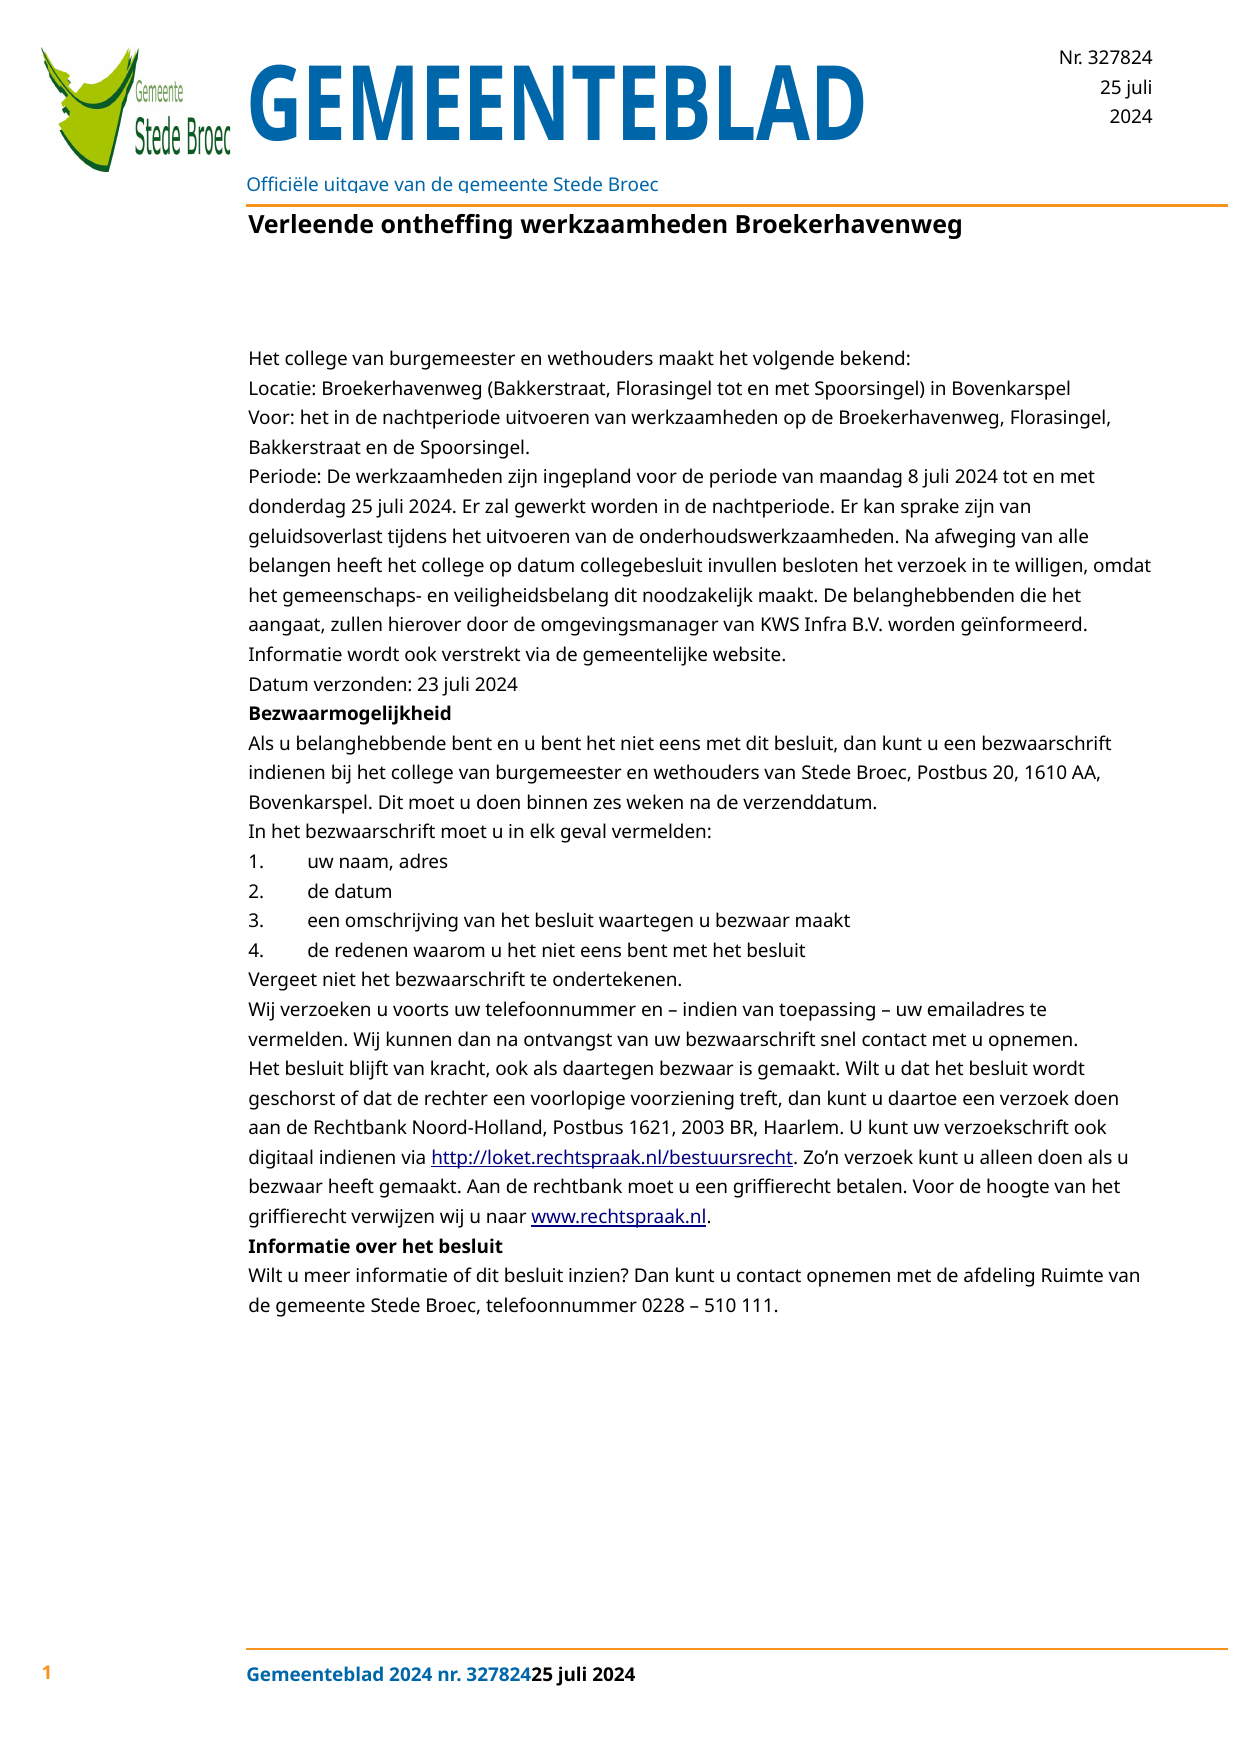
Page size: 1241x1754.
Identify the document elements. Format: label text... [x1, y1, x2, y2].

text Periode: De werkzaamheden zijn ingepland voor de periode van maandag 8 juli 2024 tot en met donderdag 25 juli 2024. Er zal gewerkt worden in de nachtperiode. Er kan sprake zijn van geluidsoverlast tijdens het uitvoeren van de onderhoudswerkzaamheden. Na afweging van alle belangen heeft het college op datum collegebesluit invullen besloten het verzoek in te willigen, omdat het gemeenschaps- en veiligheidsbelang dit noodzakelijk maakt. De belanghebbenden die het aangaat, zullen hierover door de omgevingsmanager van KWS Infra B.V. worden geïnformeerd. Informatie wordt ook verstrekt via de gemeentelijke website. [248, 464, 1152, 667]
text Wij verzoeken u voorts uw telefoonnummer en – indien van toepassing – uw emailadres te vermelden. Wij kunnen dan na ontvangst van uw bezwaarschrift snel contact met u opnemen. [248, 996, 1152, 1051]
picture [41, 47, 231, 172]
list uw naam, adres [248, 848, 1152, 874]
text Datum verzonden: 23 juli 2024 [248, 671, 1152, 696]
text Voor: het in de nachtperiode uitvoeren van werkzaamheden op de Broekerhavenweg, Florasingel, Bakkerstraat en de Spoorsingel. [248, 404, 1152, 460]
text Het besluit blijft van kracht, ook als daartegen bezwaar is gemaakt. Wilt u dat het besluit wordt geschorst of dat de rechter een voorlopige voorziening treft, dan kunt u daartoe een verzoek doen aan de Rechtbank Noord-Holland, Postbus 1621, 2003 BR, Haarlem. U kunt uw verzoekschrift ook digitaal indienen via http://loket.rechtspraak.nl/bestuursrecht. Zo’n verzoek kunt u alleen doen als u bezwaar heeft gemaakt. Aan de rechtbank moet u een griffierecht betalen. Voor de hoogte van het griffierecht verwijzen wij u naar www.rechtspraak.nl. [248, 1055, 1152, 1229]
text Het college van burgemeester en wethouders maakt het volgende bekend: [248, 345, 1152, 371]
list een omschrijving van het besluit waartegen u bezwaar maakt [248, 907, 1152, 933]
text Wilt u meer informatie of dit besluit inzien? Dan kunt u contact opnemen met de afdeling Ruimte van de gemeente Stede Broec, telefoonnummer 0228 – 510 111. [248, 1262, 1152, 1318]
list de redenen waarom u het niet eens bent met het besluit [248, 937, 1152, 963]
text Verleende ontheffing werkzaamheden Broekerhavenweg [248, 207, 1152, 241]
text Bezwaarmogelijkheid [248, 700, 1152, 726]
text Vergeet niet het bezwaarschrift te ondertekenen. [248, 967, 1152, 992]
text Locatie: Broekerhavenweg (Bakkerstraat, Florasingel tot en met Spoorsingel) in Bovenkarspel [248, 375, 1152, 401]
text In het bezwaarschrift moet u in elk geval vermelden: [248, 819, 1152, 844]
text Informatie over het besluit [248, 1233, 1152, 1258]
text Als u belanghebbende bent en u bent het niet eens met dit besluit, dan kunt u een bezwaarschrift indienen bij het college van burgemeester en wethouders van Stede Broec, Postbus 20, 1610 AA, Bovenkarspel. Dit moet u doen binnen zes weken na de verzenddatum. [248, 730, 1152, 815]
list de datum [248, 878, 1152, 903]
